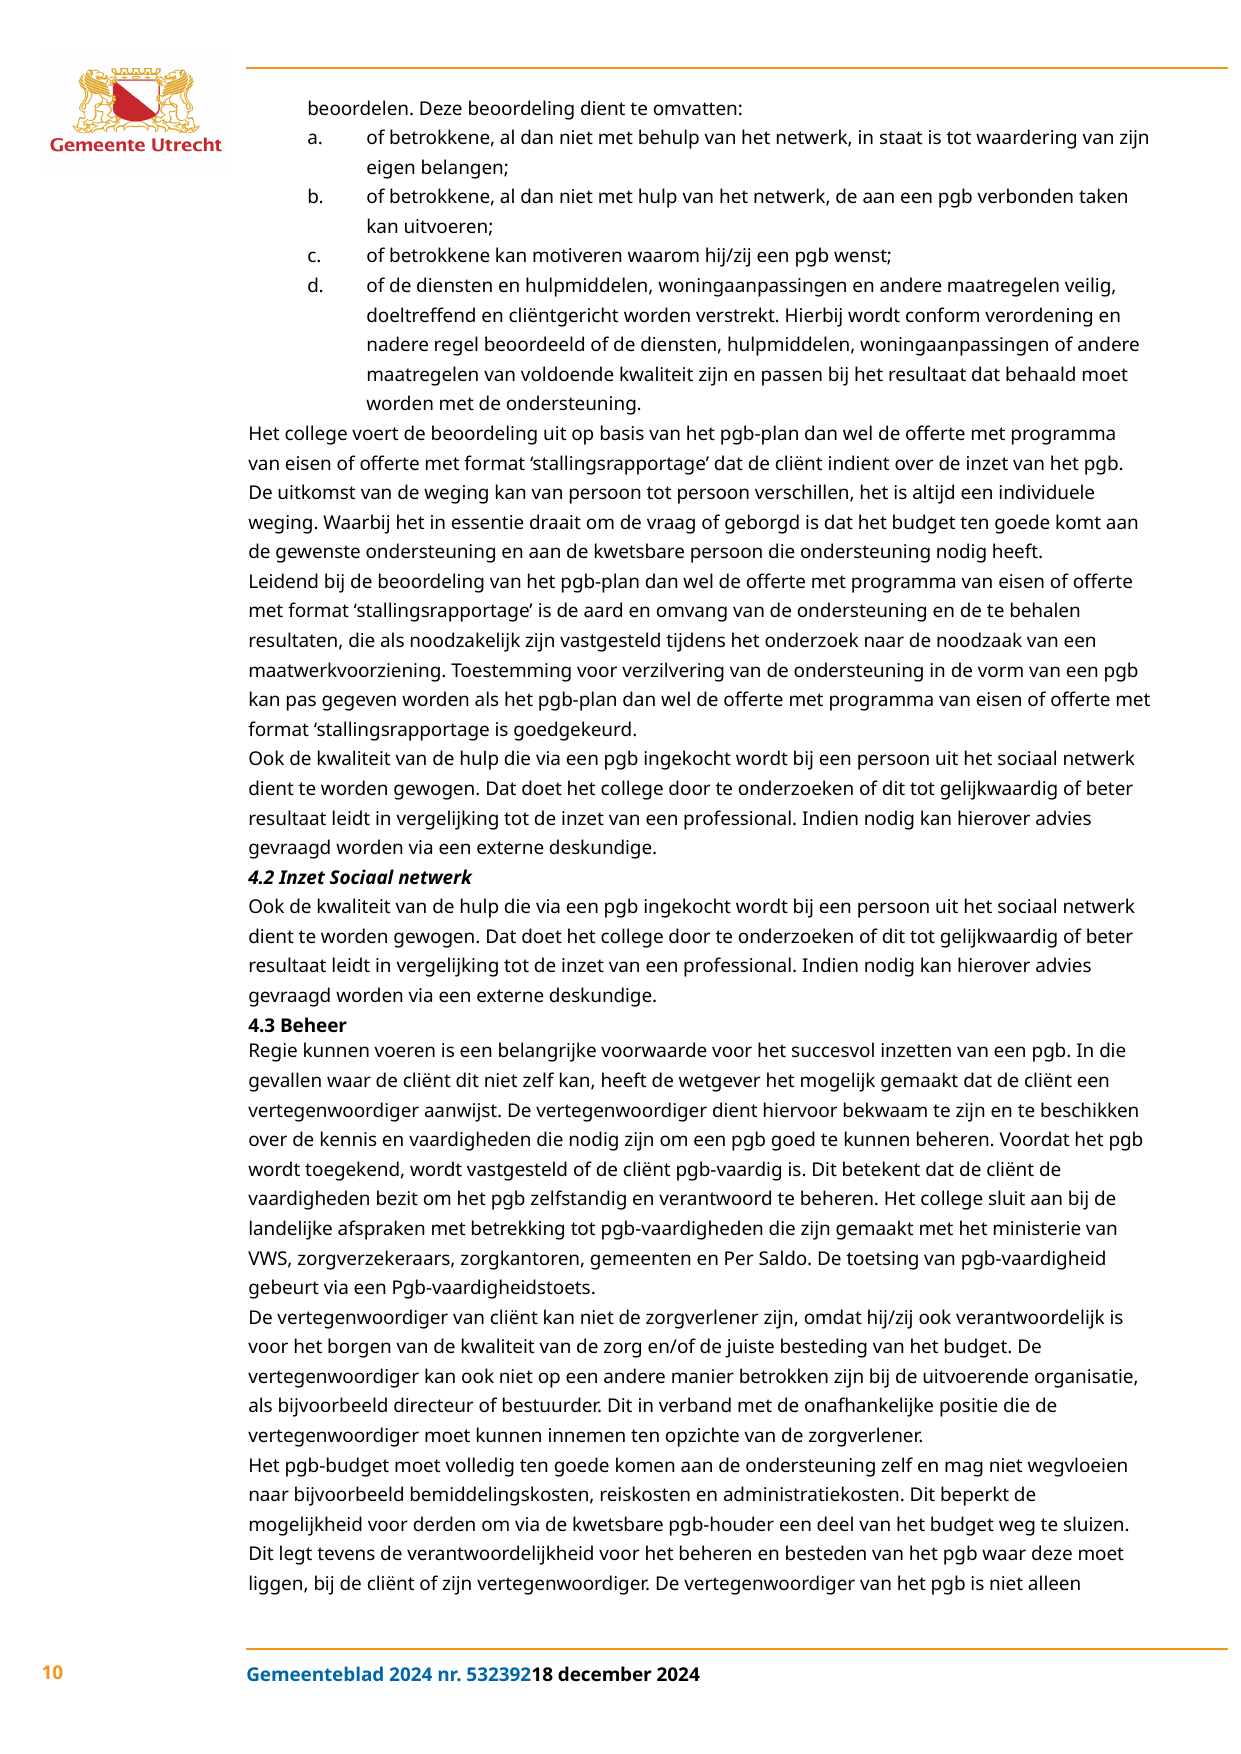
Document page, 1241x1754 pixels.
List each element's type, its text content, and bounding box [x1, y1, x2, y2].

text 4.2 Inzet Sociaal netwerk [248, 864, 1152, 890]
list of de diensten en hulpmiddelen, woningaanpassingen en andere maatregelen veilig, doeltreffend en cliëntgericht worden verstrekt. Hierbij wordt conform verordening en nadere regel beoordeeld of de diensten, hulpmiddelen, woningaanpassingen of andere maatregelen van voldoende kwaliteit zijn en passen bij het resultaat dat behaald moet worden met de ondersteuning. [307, 272, 1152, 416]
text Regie kunnen voeren is een belangrijke voorwaarde voor het succesvol inzetten van een pgb. In die gevallen waar de cliënt dit niet zelf kan, heeft de wetgever het mogelijk gemaakt dat de cliënt een vertegenwoordiger aanwijst. De vertegenwoordiger dient hiervoor bekwaam te zijn en te beschikken over de kennis en vaardigheden die nodig zijn om een pgb goed te kunnen beheren. Voordat het pgb wordt toegekend, wordt vastgesteld of de cliënt pgb-vaardig is. Dit betekent dat de cliënt de vaardigheden bezit om het pgb zelfstandig en verantwoord te beheren. Het college sluit aan bij de landelijke afspraken met betrekking tot pgb-vaardigheden die zijn gemaakt met het ministerie van VWS, zorgverzekeraars, zorgkantoren, gemeenten en Per Saldo. De toetsing van pgb-vaardigheid gebeurt via een Pgb-vaardigheidstoets. [248, 1038, 1152, 1300]
text De vertegenwoordiger van cliënt kan niet de zorgverlener zijn, omdat hij/zij ook verantwoordelijk is voor het borgen van de kwaliteit van de zorg en/of de juiste besteding van het budget. De vertegenwoordiger kan ook niet op een andere manier betrokken zijn bij de uitvoerende organisatie, als bijvoorbeeld directeur of bestuurder. Dit in verband met de onafhankelijke positie die de vertegenwoordiger moet kunnen innemen ten opzichte van de zorgverlener. [248, 1304, 1152, 1448]
text Ook de kwaliteit van de hulp die via een pgb ingekocht wordt bij een persoon uit het sociaal netwerk dient te worden gewogen. Dat doet het college door te onderzoeken of dit tot gelijkwaardig of beter resultaat leidt in vergelijking tot de inzet van een professional. Indien nodig kan hierover advies gevraagd worden via een externe deskundige. [248, 746, 1152, 860]
list of betrokkene kan motiveren waarom hij/zij een pgb wenst; [307, 243, 1152, 268]
list of betrokkene, al dan niet met hulp van het netwerk, de aan een pgb verbonden taken kan uitvoeren; [307, 183, 1152, 239]
text 4.3 Beheer [248, 1012, 1152, 1038]
list of betrokkene, al dan niet met behulp van het netwerk, in staat is tot waardering van zijn eigen belangen; [307, 124, 1152, 180]
text Leidend bij de beoordeling van het pgb-plan dan wel de offerte met programma van eisen of offerte met format ‘stallingsrapportage’ is de aard en omvang van de ondersteuning en de te behalen resultaten, die als noodzakelijk zijn vastgesteld tijdens het onderzoek naar de noodzaak van een maatwerkvoorziening. Toestemming voor verzilvering van de ondersteuning in de vorm van een pgb kan pas gegeven worden als het pgb-plan dan wel de offerte met programma van eisen of offerte met format ‘stallingsrapportage is goedgekeurd. [248, 568, 1152, 742]
picture [41, 47, 231, 172]
text Ook de kwaliteit van de hulp die via een pgb ingekocht wordt bij een persoon uit het sociaal netwerk dient te worden gewogen. Dat doet het college door te onderzoeken of dit tot gelijkwaardig of beter resultaat leidt in vergelijking tot de inzet van een professional. Indien nodig kan hierover advies gevraagd worden via een externe deskundige. [248, 893, 1152, 1008]
list beoordelen. Deze beoordeling dient te omvatten: [248, 95, 1152, 121]
text Het pgb-budget moet volledig ten goede komen aan de ondersteuning zelf en mag niet wegvloeien naar bijvoorbeeld bemiddelingskosten, reiskosten en administratiekosten. Dit beperkt de mogelijkheid voor derden om via de kwetsbare pgb-houder een deel van het budget weg te sluizen. Dit legt tevens de verantwoordelijkheid voor het beheren en besteden van het pgb waar deze moet liggen, bij de cliënt of zijn vertegenwoordiger. De vertegenwoordiger van het pgb is niet alleen [248, 1452, 1152, 1596]
text Het college voert de beoordeling uit op basis van het pgb-plan dan wel de offerte met programma van eisen of offerte met format ‘stallingsrapportage’ dat de cliënt indient over de inzet van het pgb. De uitkomst van de weging kan van persoon tot persoon verschillen, het is altijd een individuele weging. Waarbij het in essentie draait om de vraag of geborgd is dat het budget ten goede komt aan de gewenste ondersteuning en aan de kwetsbare persoon die ondersteuning nodig heeft. [248, 420, 1152, 564]
